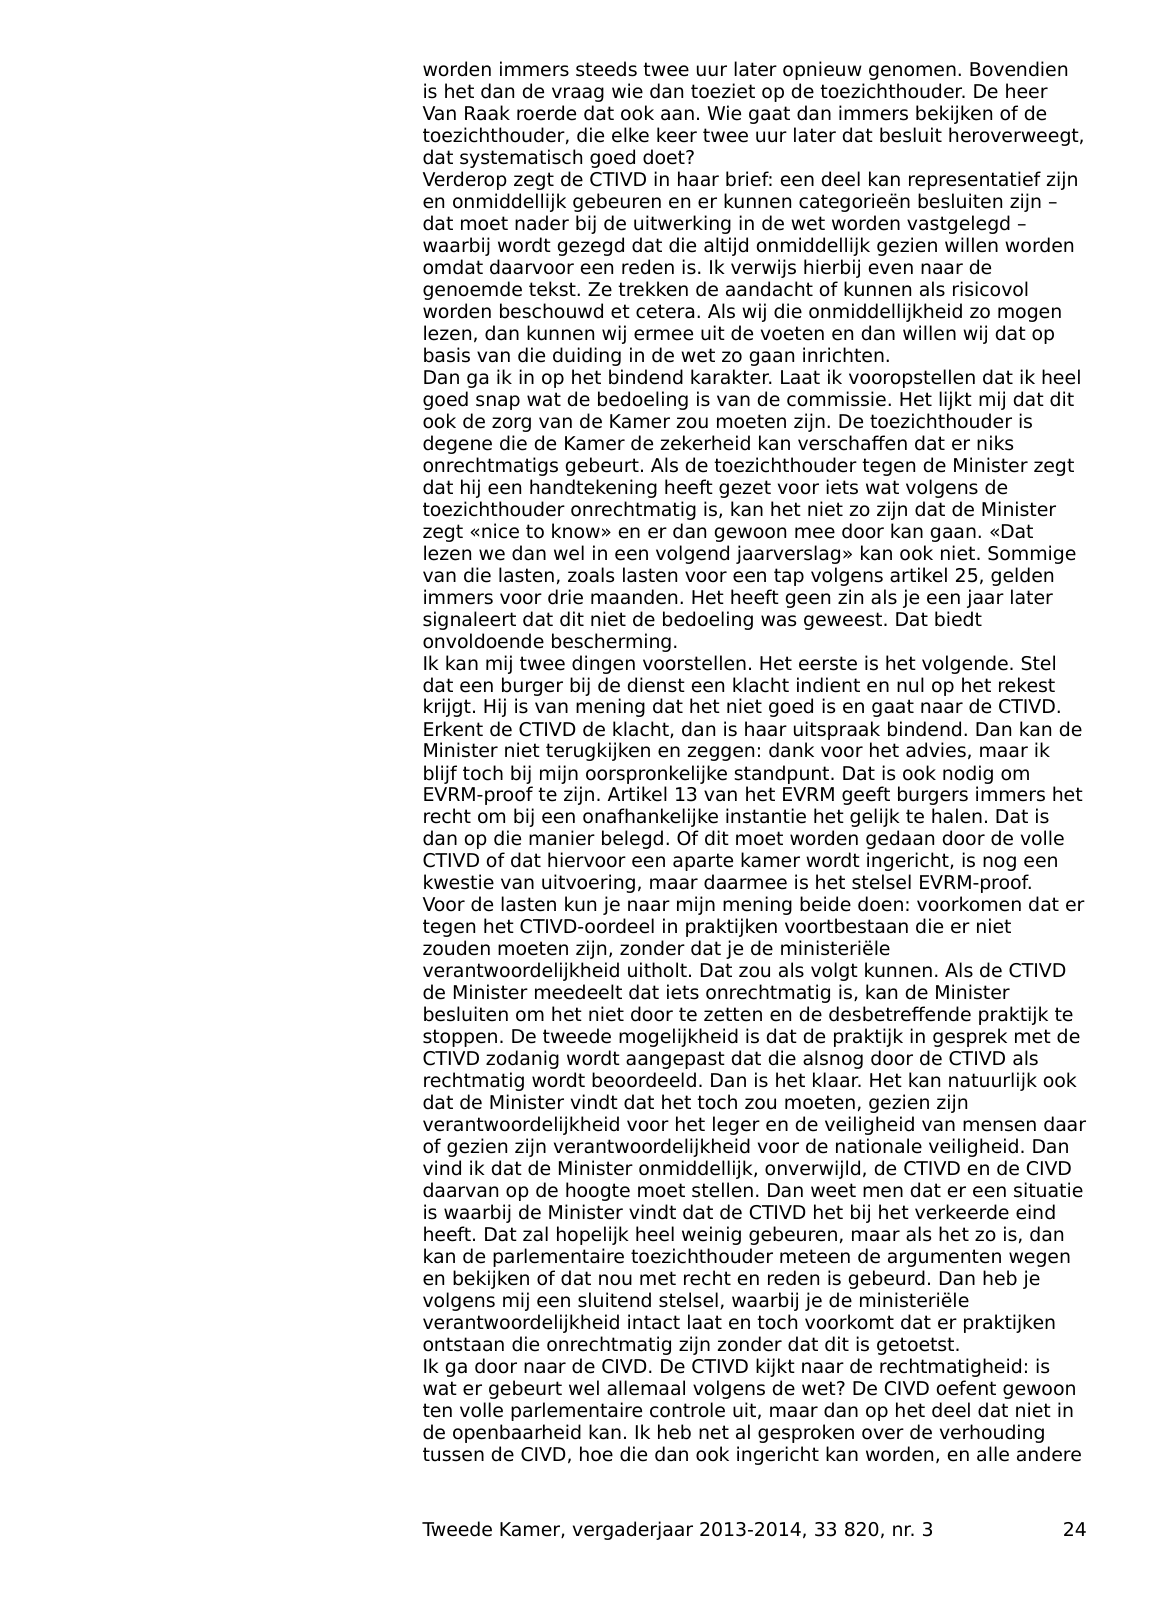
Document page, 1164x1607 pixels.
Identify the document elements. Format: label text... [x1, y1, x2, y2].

text Ik kan mij twee dingen voorstellen. Het eerste is het volgende. Stel dat een burger bij de dienst een klacht indient en nul op het rekest krijgt. Hij is van mening dat het niet goed is en gaat naar de CTIVD. Erkent de CTIVD de klacht, dan is haar uitspraak bindend. Dan kan de Minister niet terugkijken en zeggen: dank voor het advies, maar ik blijf toch bij mijn oorspronkelijke standpunt. Dat is ook nodig om EVRM-proof te zijn. Artikel 13 van het EVRM geeft burgers immers het recht om bij een onafhankelijke instantie het gelijk te halen. Dat is dan op die manier belegd. Of dit moet worden gedaan door de volle CTIVD of dat hiervoor een aparte kamer wordt ingericht, is nog een kwestie van uitvoering, maar daarmee is het stelsel EVRM-proof. [422, 652, 1087, 894]
text Voor de lasten kun je naar mijn mening beide doen: voorkomen dat er tegen het CTIVD-oordeel in praktijken voortbestaan die er niet zouden moeten zijn, zonder dat je de ministeriële verantwoordelijkheid uitholt. Dat zou als volgt kunnen. Als de CTIVD de Minister meedeelt dat iets onrechtmatig is, kan de Minister besluiten om het niet door te zetten en de desbetreffende praktijk te stoppen. De tweede mogelijkheid is dat de praktijk in gesprek met de CTIVD zodanig wordt aangepast dat die alsnog door de CTIVD als rechtmatig wordt beoordeeld. Dan is het klaar. Het kan natuurlijk ook dat de Minister vindt dat het toch zou moeten, gezien zijn verantwoordelijkheid voor het leger en de veiligheid van mensen daar of gezien zijn verantwoordelijkheid voor de nationale veiligheid. Dan vind ik dat de Minister onmiddellijk, onverwijld, de CTIVD en de CIVD daarvan op de hoogte moet stellen. Dan weet men dat er een situatie is waarbij de Minister vindt dat de CTIVD het bij het verkeerde eind heeft. Dat zal hopelijk heel weinig gebeuren, maar als het zo is, dan kan de parlementaire toezichthouder meteen de argumenten wegen en bekijken of dat nou met recht en reden is gebeurd. Dan heb je volgens mij een sluitend stelsel, waarbij je de ministeriële verantwoordelijkheid intact laat en toch voorkomt dat er praktijken ontstaan die onrechtmatig zijn zonder dat dit is getoetst. [422, 894, 1087, 1356]
text Ik ga door naar de CIVD. De CTIVD kijkt naar de rechtmatigheid: is wat er gebeurt wel allemaal volgens de wet? De CIVD oefent gewoon ten volle parlementaire controle uit, maar dan op het deel dat niet in de openbaarheid kan. Ik heb net al gesproken over de verhouding tussen de CIVD, hoe die dan ook ingericht kan worden, en alle andere [422, 1356, 1087, 1466]
text worden immers steeds twee uur later opnieuw genomen. Bovendien is het dan de vraag wie dan toeziet op de toezichthouder. De heer Van Raak roerde dat ook aan. Wie gaat dan immers bekijken of de toezichthouder, die elke keer twee uur later dat besluit heroverweegt, dat systematisch goed doet? [422, 59, 1087, 169]
text Dan ga ik in op het bindend karakter. Laat ik vooropstellen dat ik heel goed snap wat de bedoeling is van de commissie. Het lijkt mij dat dit ook de zorg van de Kamer zou moeten zijn. De toezichthouder is degene die de Kamer de zekerheid kan verschaffen dat er niks onrechtmatigs gebeurt. Als de toezichthouder tegen de Minister zegt dat hij een handtekening heeft gezet voor iets wat volgens de toezichthouder onrechtmatig is, kan het niet zo zijn dat de Minister zegt «nice to know» en er dan gewoon mee door kan gaan. «Dat lezen we dan wel in een volgend jaarverslag» kan ook niet. Sommige van die lasten, zoals lasten voor een tap volgens artikel 25, gelden immers voor drie maanden. Het heeft geen zin als je een jaar later signaleert dat dit niet de bedoeling was geweest. Dat biedt onvoldoende bescherming. [422, 367, 1087, 652]
text Verderop zegt de CTIVD in haar brief: een deel kan representatief zijn en onmiddellijk gebeuren en er kunnen categorieën besluiten zijn – dat moet nader bij de uitwerking in de wet worden vastgelegd – waarbij wordt gezegd dat die altijd onmiddellijk gezien willen worden omdat daarvoor een reden is. Ik verwijs hierbij even naar de genoemde tekst. Ze trekken de aandacht of kunnen als risicovol worden beschouwd et cetera. Als wij die onmiddellijkheid zo mogen lezen, dan kunnen wij ermee uit de voeten en dan willen wij dat op basis van die duiding in de wet zo gaan inrichten. [422, 169, 1087, 367]
